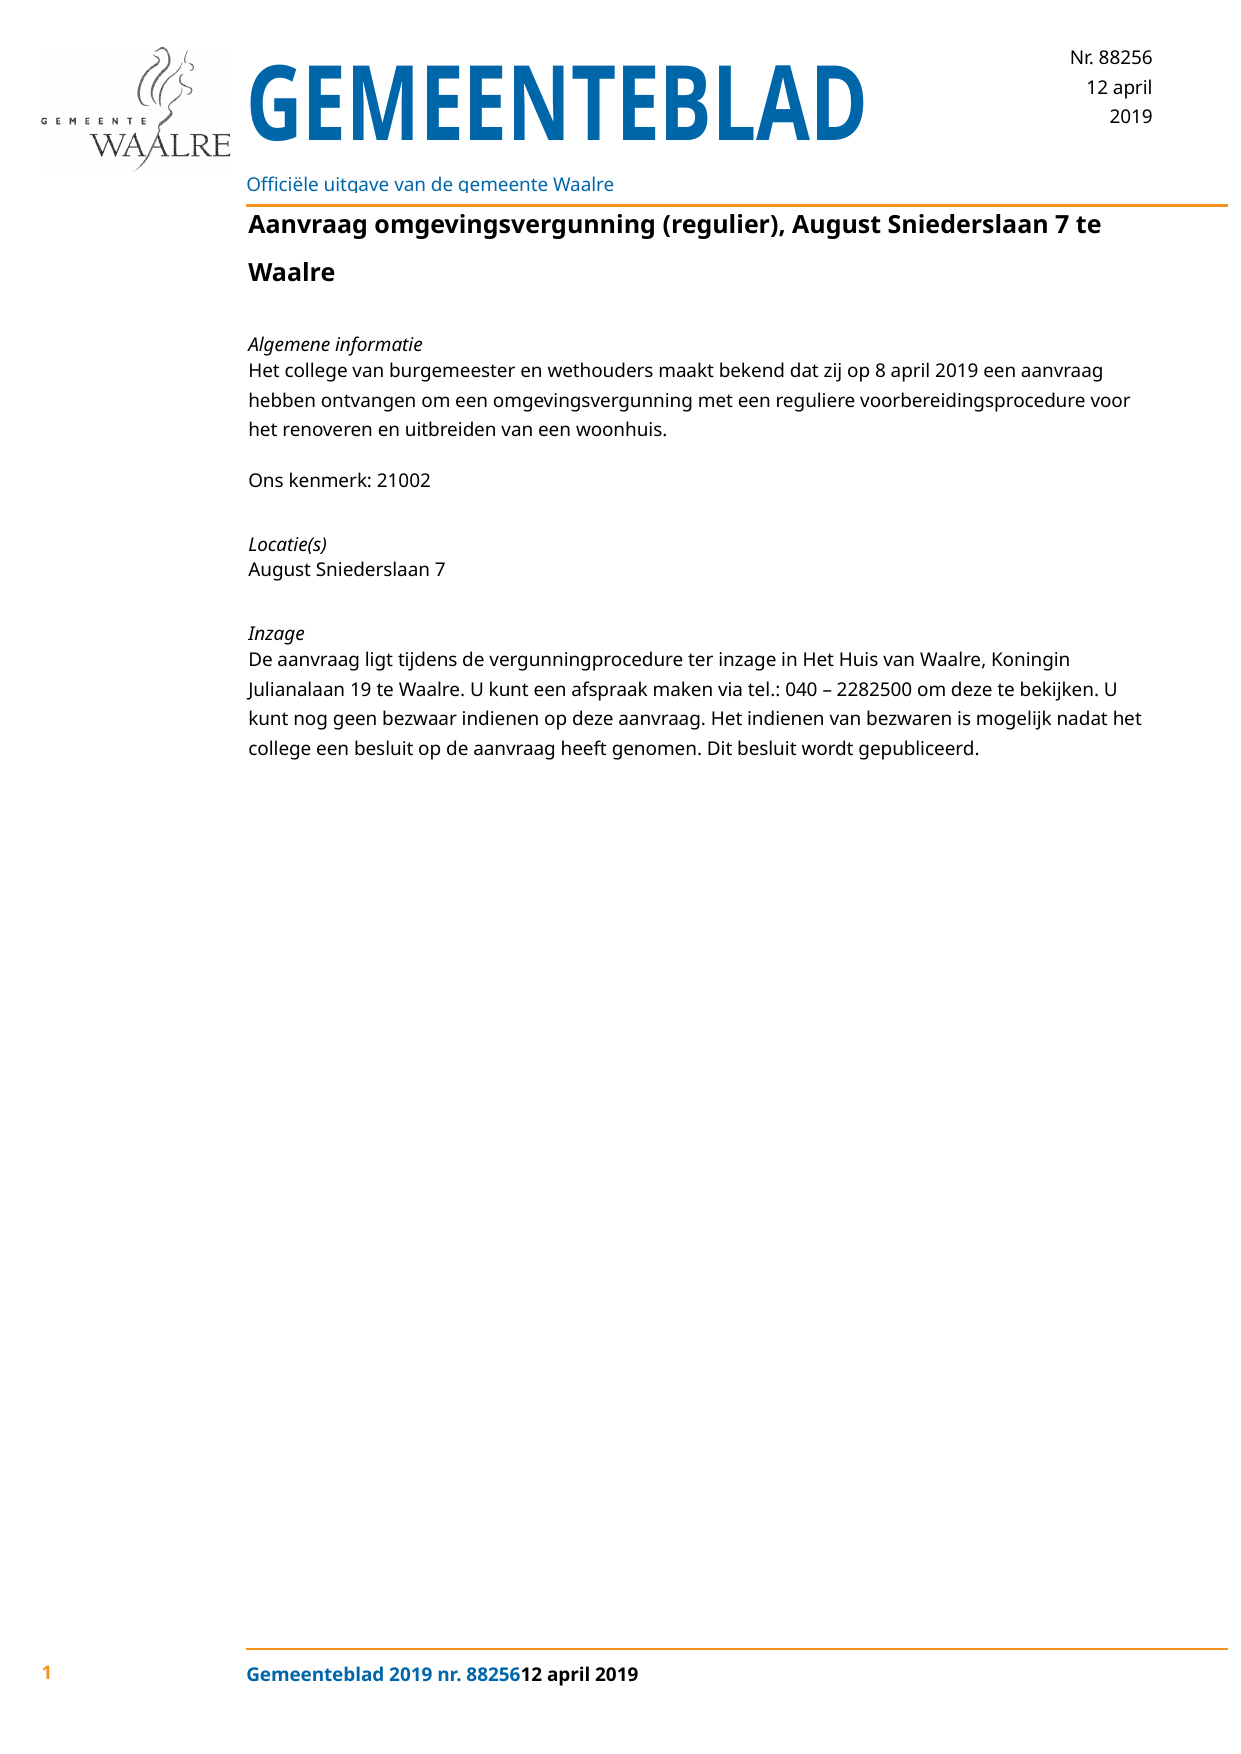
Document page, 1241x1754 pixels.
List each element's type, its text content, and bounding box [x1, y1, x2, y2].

text Ons kenmerk: 21002 [248, 467, 1152, 492]
text Algemene informatie [248, 331, 1152, 357]
text Locatie(s) [248, 531, 1152, 556]
text Het college van burgemeester en wethouders maakt bekend dat zij op 8 april 2019 een aanvraag hebben ontvangen om een omgevingsvergunning met een reguliere voorbereidingsprocedure voor het renoveren en uitbreiden van een woonhuis. [248, 357, 1152, 442]
text August Sniederslaan 7 [248, 556, 1152, 582]
picture [41, 47, 231, 172]
text De aanvraag ligt tijdens de vergunningprocedure ter inzage in Het Huis van Waalre, Koningin Julianalaan 19 te Waalre. U kunt een afspraak maken via tel.: 040 – 2282500 om deze te bekijken. U kunt nog geen bezwaar indienen op deze aanvraag. Het indienen van bezwaren is mogelijk nadat het college een besluit op de aanvraag heeft genomen. Dit besluit wordt gepubliceerd. [248, 646, 1152, 761]
text Inzage [248, 620, 1152, 646]
text Aanvraag omgevingsvergunning (regulier), August Sniederslaan 7 te Waalre [248, 207, 1152, 288]
